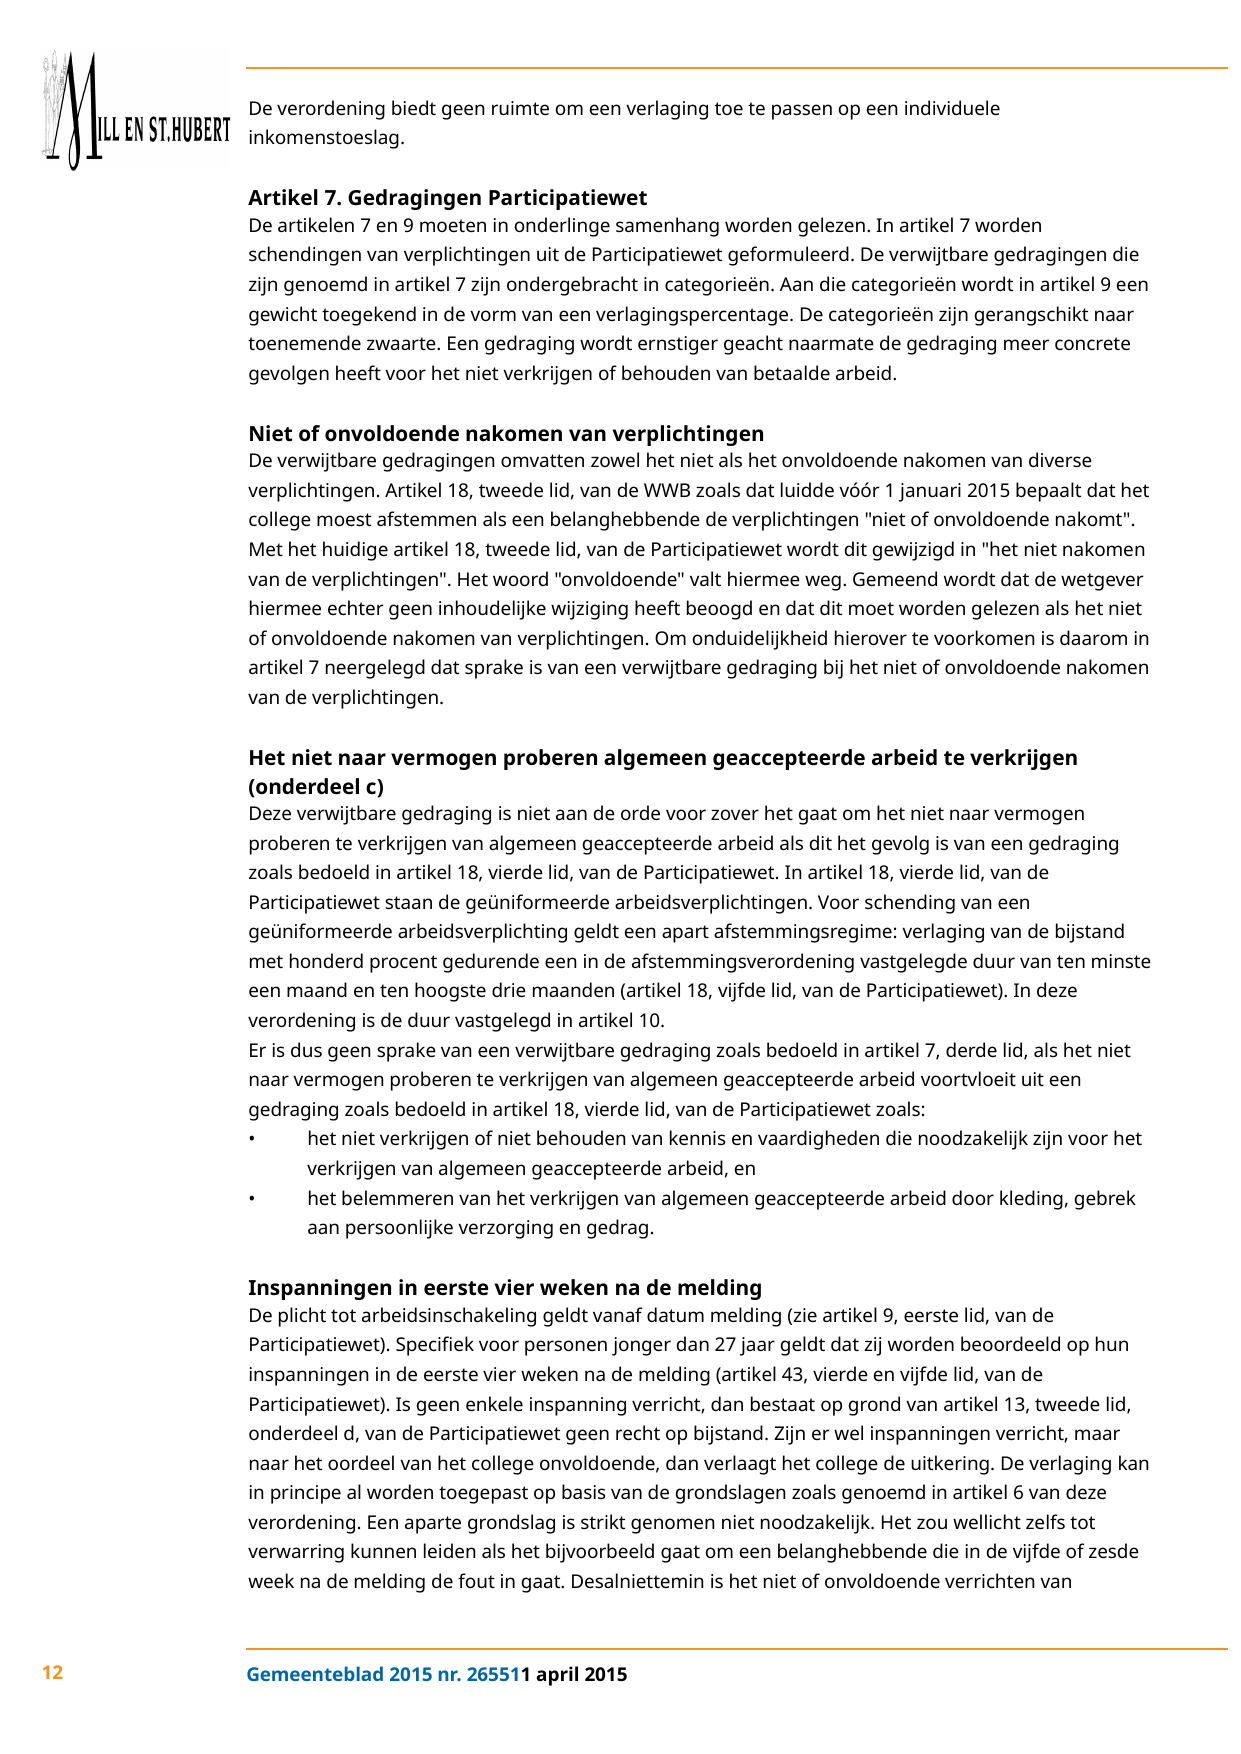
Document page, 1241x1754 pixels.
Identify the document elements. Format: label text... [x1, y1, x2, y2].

text De artikelen 7 en 9 moeten in onderlinge samenhang worden gelezen. In artikel 7 worden schendingen van verplichtingen uit de Participatiewet geformuleerd. De verwijtbare gedragingen die zijn genoemd in artikel 7 zijn ondergebracht in categorieën. Aan die categorieën wordt in artikel 9 een gewicht toegekend in de vorm van een verlagingspercentage. De categorieën zijn gerangschikt naar toenemende zwaarte. Een gedraging wordt ernstiger geacht naarmate de gedraging meer concrete gevolgen heeft voor het niet verkrijgen of behouden van betaalde arbeid. [248, 212, 1152, 386]
text Niet of onvoldoende nakomen van verplichtingen [248, 419, 1152, 447]
text De plicht tot arbeidsinschakeling geldt vanaf datum melding (zie artikel 9, eerste lid, van de Participatiewet). Specifiek voor personen jonger dan 27 jaar geldt dat zij worden beoordeeld op hun inspanningen in de eerste vier weken na de melding (artikel 43, vierde en vijfde lid, van de Participatiewet). Is geen enkele inspanning verricht, dan bestaat op grond van artikel 13, tweede lid, onderdeel d, van de Participatiewet geen recht op bijstand. Zijn er wel inspanningen verricht, maar naar het oordeel van het college onvoldoende, dan verlaagt het college de uitkering. De verlaging kan in principe al worden toegepast op basis van de grondslagen zoals genoemd in artikel 6 van deze verordening. Een aparte grondslag is strikt genomen niet noodzakelijk. Het zou wellicht zelfs tot verwarring kunnen leiden als het bijvoorbeeld gaat om een belanghebbende die in de vijfde of zesde week na de melding de fout in gaat. Desalniettemin is het niet of onvoldoende verrichten van [248, 1302, 1152, 1594]
text De verordening biedt geen ruimte om een verlaging toe te passen op een individuele inkomenstoeslag. [248, 95, 1152, 150]
text Het niet naar vermogen proberen algemeen geaccepteerde arbeid te verkrijgen (onderdeel c) [248, 743, 1152, 800]
text Deze verwijtbare gedraging is niet aan de orde voor zover het gaat om het niet naar vermogen proberen te verkrijgen van algemeen geaccepteerde arbeid als dit het gevolg is van een gedraging zoals bedoeld in artikel 18, vierde lid, van de Participatiewet. In artikel 18, vierde lid, van de Participatiewet staan de geüniformeerde arbeidsverplichtingen. Voor schending van een geüniformeerde arbeidsverplichting geldt een apart afstemmingsregime: verlaging van de bijstand met honderd procent gedurende een in de afstemmingsverordening vastgelegde duur van ten minste een maand en ten hoogste drie maanden (artikel 18, vijfde lid, van de Participatiewet). In deze verordening is de duur vastgelegd in artikel 10. [248, 800, 1152, 1033]
text Er is dus geen sprake van een verwijtbare gedraging zoals bedoeld in artikel 7, derde lid, als het niet naar vermogen proberen te verkrijgen van algemeen geaccepteerde arbeid voortvloeit uit een gedraging zoals bedoeld in artikel 18, vierde lid, van de Participatiewet zoals: [248, 1037, 1152, 1122]
text De verwijtbare gedragingen omvatten zowel het niet als het onvoldoende nakomen van diverse verplichtingen. Artikel 18, tweede lid, van de WWB zoals dat luidde vóór 1 januari 2015 bepaalt dat het college moest afstemmen als een belanghebbende de verplichtingen "niet of onvoldoende nakomt". Met het huidige artikel 18, tweede lid, van de Participatiewet wordt dit gewijzigd in "het niet nakomen van de verplichtingen". Het woord "onvoldoende" valt hiermee weg. Gemeend wordt dat de wetgever hiermee echter geen inhoudelijke wijziging heeft beoogd en dat dit moet worden gelezen als het niet of onvoldoende nakomen van verplichtingen. Om onduidelijkheid hierover te voorkomen is daarom in artikel 7 neergelegd dat sprake is van een verwijtbare gedraging bij het niet of onvoldoende nakomen van de verplichtingen. [248, 447, 1152, 710]
picture [41, 47, 231, 172]
text Inspanningen in eerste vier weken na de melding [248, 1273, 1152, 1302]
list het niet verkrijgen of niet behouden van kennis en vaardigheden die noodzakelijk zijn voor het verkrijgen van algemeen geaccepteerde arbeid, en [248, 1126, 1152, 1181]
list het belemmeren van het verkrijgen van algemeen geaccepteerde arbeid door kleding, gebrek aan persoonlijke verzorging en gedrag. [248, 1185, 1152, 1240]
text Artikel 7. Gedragingen Participatiewet [248, 183, 1152, 212]
